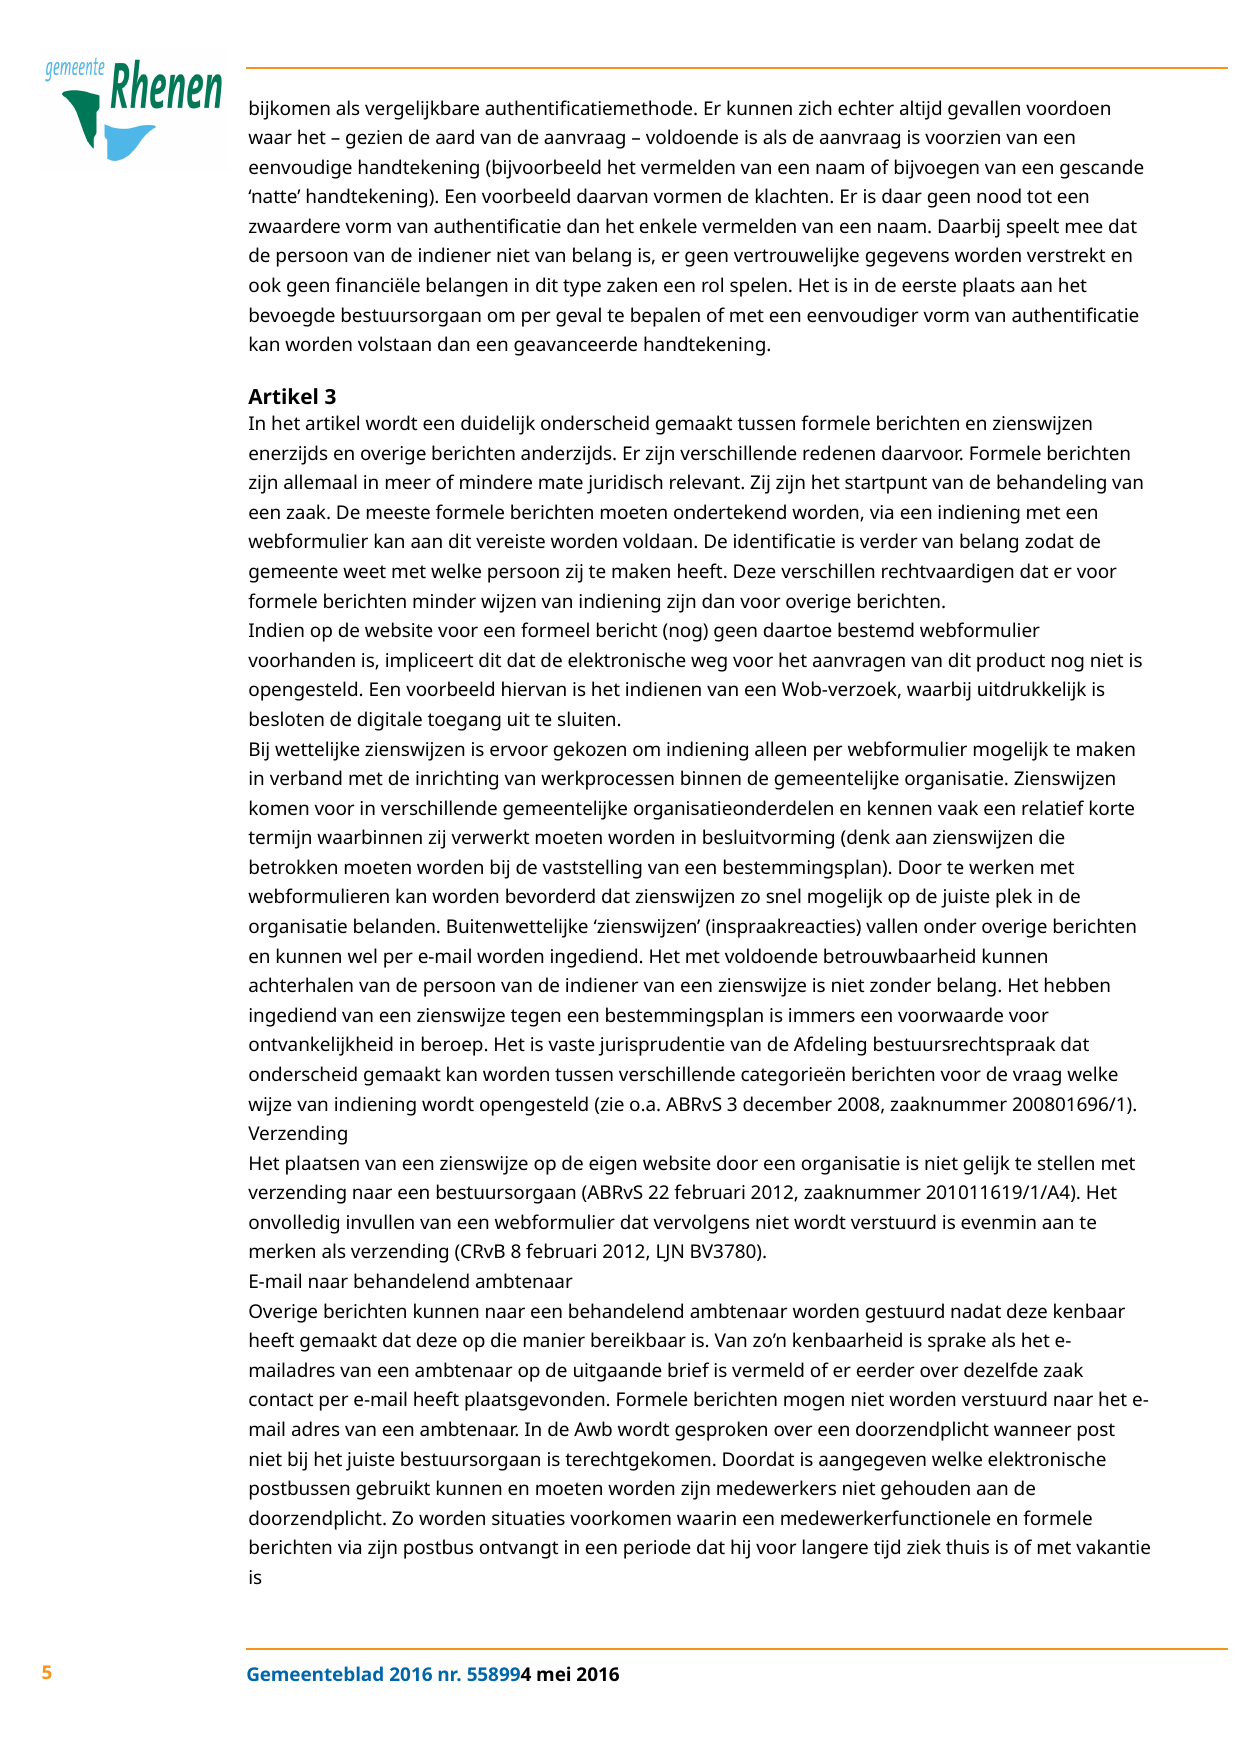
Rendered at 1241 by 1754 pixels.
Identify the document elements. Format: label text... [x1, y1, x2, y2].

text Verzending [248, 1120, 1152, 1146]
text In het artikel wordt een duidelijk onderscheid gemaakt tussen formele berichten en zienswijzen enerzijds en overige berichten anderzijds. Er zijn verschillende redenen daarvoor. Formele berichten zijn allemaal in meer of mindere mate juridisch relevant. Zij zijn het startpunt van de behandeling van een zaak. De meeste formele berichten moeten ondertekend worden, via een indiening met een webformulier kan aan dit vereiste worden voldaan. De identificatie is verder van belang zodat de gemeente weet met welke persoon zij te maken heeft. Deze verschillen rechtvaardigen dat er voor formele berichten minder wijzen van indiening zijn dan voor overige berichten. [248, 410, 1152, 613]
text Bij wettelijke zienswijzen is ervoor gekozen om indiening alleen per webformulier mogelijk te maken in verband met de inrichting van werkprocessen binnen de gemeentelijke organisatie. Zienswijzen komen voor in verschillende gemeentelijke organisatieonderdelen en kennen vaak een relatief korte termijn waarbinnen zij verwerkt moeten worden in besluitvorming (denk aan zienswijzen die betrokken moeten worden bij de vaststelling van een bestemmingsplan). Door te werken met webformulieren kan worden bevorderd dat zienswijzen zo snel mogelijk op de juiste plek in de organisatie belanden. Buitenwettelijke ‘zienswijzen’ (inspraakreacties) vallen onder overige berichten en kunnen wel per e-mail worden ingediend. Het met voldoende betrouwbaarheid kunnen achterhalen van de persoon van de indiener van een zienswijze is niet zonder belang. Het hebben ingediend van een zienswijze tegen een bestemmingsplan is immers een voorwaarde voor ontvankelijkheid in beroep. Het is vaste jurisprudentie van de Afdeling bestuursrechtspraak dat onderscheid gemaakt kan worden tussen verschillende categorieën berichten voor de vraag welke wijze van indiening wordt opengesteld (zie o.a. ABRvS 3 december 2008, zaaknummer 200801696/1). [248, 736, 1152, 1116]
text Het plaatsen van een zienswijze op de eigen website door een organisatie is niet gelijk te stellen met verzending naar een bestuursorgaan (ABRvS 22 februari 2012, zaaknummer 201011619/1/A4). Het onvolledig invullen van een webformulier dat vervolgens niet wordt verstuurd is evenmin aan te merken als verzending (CRvB 8 februari 2012, LJN BV3780). [248, 1150, 1152, 1264]
text Indien op de website voor een formeel bericht (nog) geen daartoe bestemd webformulier voorhanden is, impliceert dit dat de elektronische weg voor het aanvragen van dit product nog niet is opengesteld. Een voorbeeld hiervan is het indienen van een Wob-verzoek, waarbij uitdrukkelijk is besloten de digitale toegang uit te sluiten. [248, 617, 1152, 732]
picture [41, 47, 231, 172]
text E-mail naar behandelend ambtenaar [248, 1268, 1152, 1294]
text bijkomen als vergelijkbare authentificatiemethode. Er kunnen zich echter altijd gevallen voordoen waar het – gezien de aard van de aanvraag – voldoende is als de aanvraag is voorzien van een eenvoudige handtekening (bijvoorbeeld het vermelden van een naam of bijvoegen van een gescande ‘natte’ handtekening). Een voorbeeld daarvan vormen de klachten. Er is daar geen nood tot een zwaardere vorm van authentificatie dan het enkele vermelden van een naam. Daarbij speelt mee dat de persoon van de indiener niet van belang is, er geen vertrouwelijke gegevens worden verstrekt en ook geen financiële belangen in dit type zaken een rol spelen. Het is in de eerste plaats aan het bevoegde bestuursorgaan om per geval te bepalen of met een eenvoudiger vorm van authentificatie kan worden volstaan dan een geavanceerde handtekening. [248, 95, 1152, 357]
text Overige berichten kunnen naar een behandelend ambtenaar worden gestuurd nadat deze kenbaar heeft gemaakt dat deze op die manier bereikbaar is. Van zo’n kenbaarheid is sprake als het e-mailadres van een ambtenaar op de uitgaande brief is vermeld of er eerder over dezelfde zaak contact per e-mail heeft plaatsgevonden. Formele berichten mogen niet worden verstuurd naar het e-mail adres van een ambtenaar. In de Awb wordt gesproken over een doorzendplicht wanneer post niet bij het juiste bestuursorgaan is terechtgekomen. Doordat is aangegeven welke elektronische postbussen gebruikt kunnen en moeten worden zijn medewerkers niet gehouden aan de doorzendplicht. Zo worden situaties voorkomen waarin een medewerkerfunctionele en formele berichten via zijn postbus ontvangt in een periode dat hij voor langere tijd ziek thuis is of met vakantie is [248, 1298, 1152, 1590]
text Artikel 3 [248, 382, 1152, 410]
